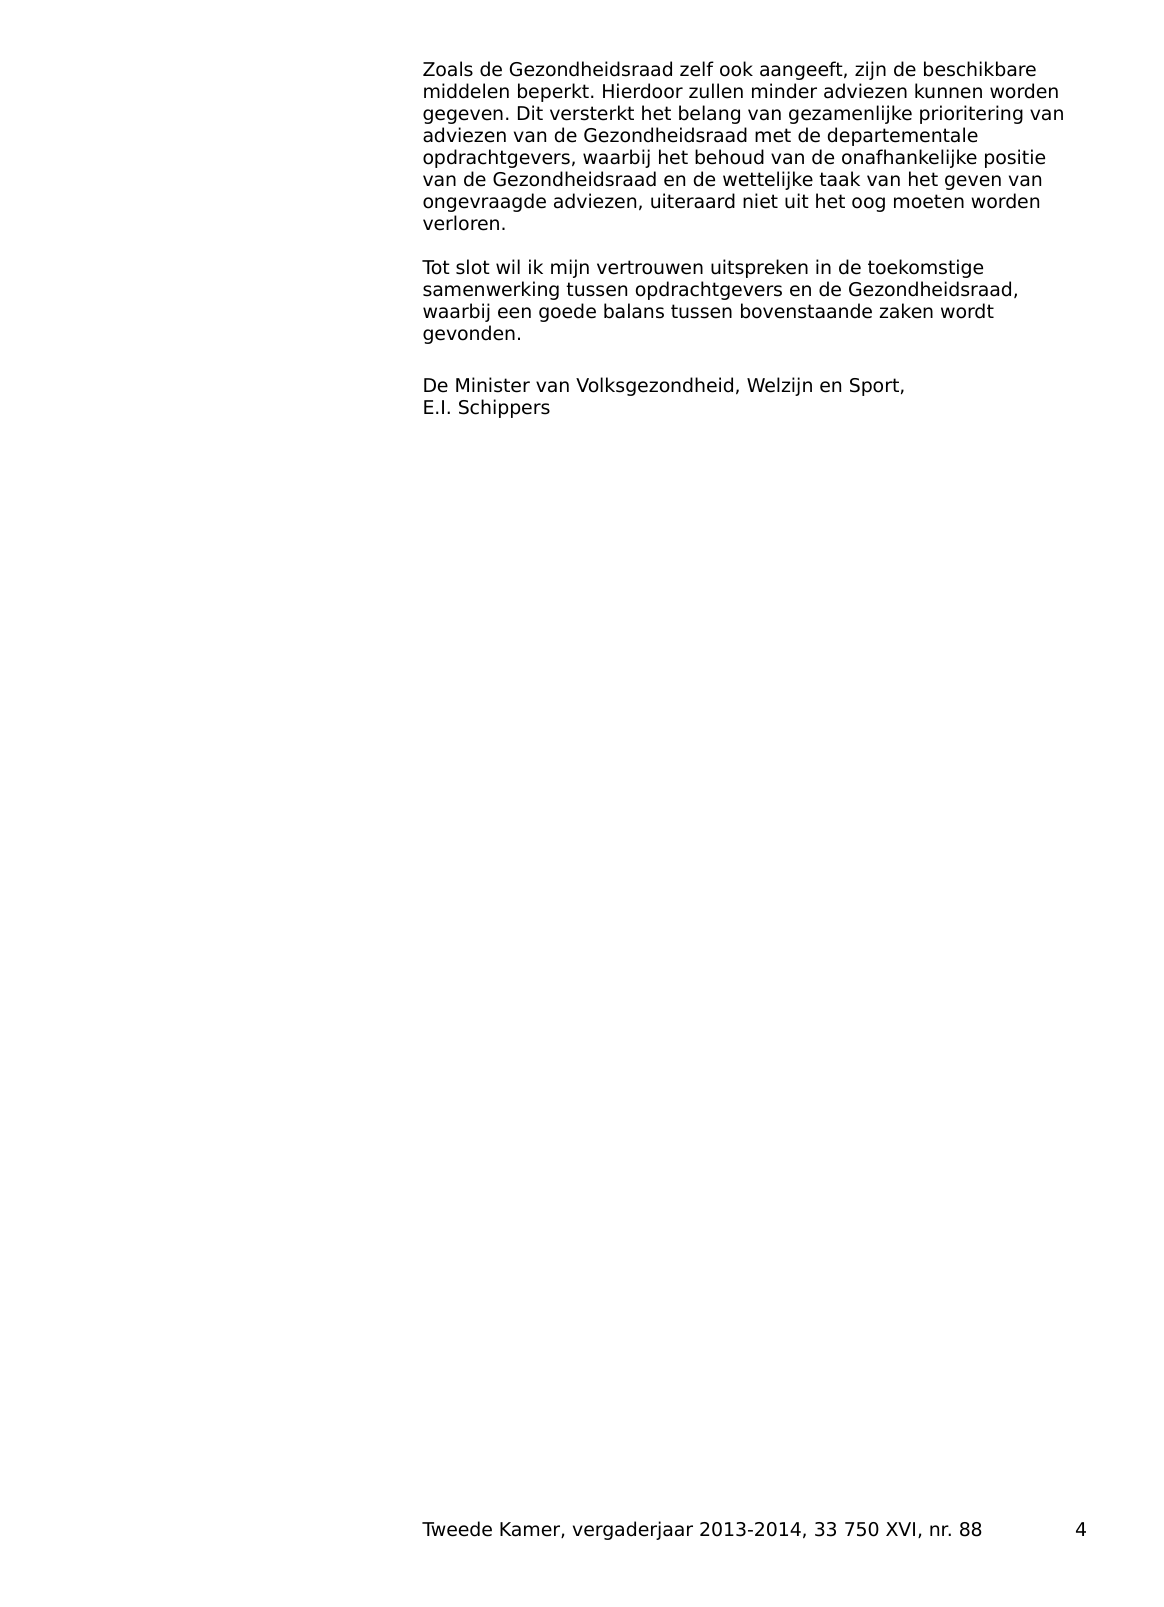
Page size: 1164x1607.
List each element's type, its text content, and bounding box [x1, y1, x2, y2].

text Zoals de Gezondheidsraad zelf ook aangeeft, zijn de beschikbare middelen beperkt. Hierdoor zullen minder adviezen kunnen worden gegeven. Dit versterkt het belang van gezamenlijke prioritering van adviezen van de Gezondheidsraad met de departementale opdrachtgevers, waarbij het behoud van de onafhankelijke positie van de Gezondheidsraad en de wettelijke taak van het geven van ongevraagde adviezen, uiteraard niet uit het oog moeten worden verloren. [422, 59, 1087, 235]
text De Minister van Volksgezondheid, Welzijn en Sport, E.I. Schippers [422, 375, 1087, 419]
text Tot slot wil ik mijn vertrouwen uitspreken in de toekomstige samenwerking tussen opdrachtgevers en de Gezondheidsraad, waarbij een goede balans tussen bovenstaande zaken wordt gevonden. [422, 257, 1087, 345]
